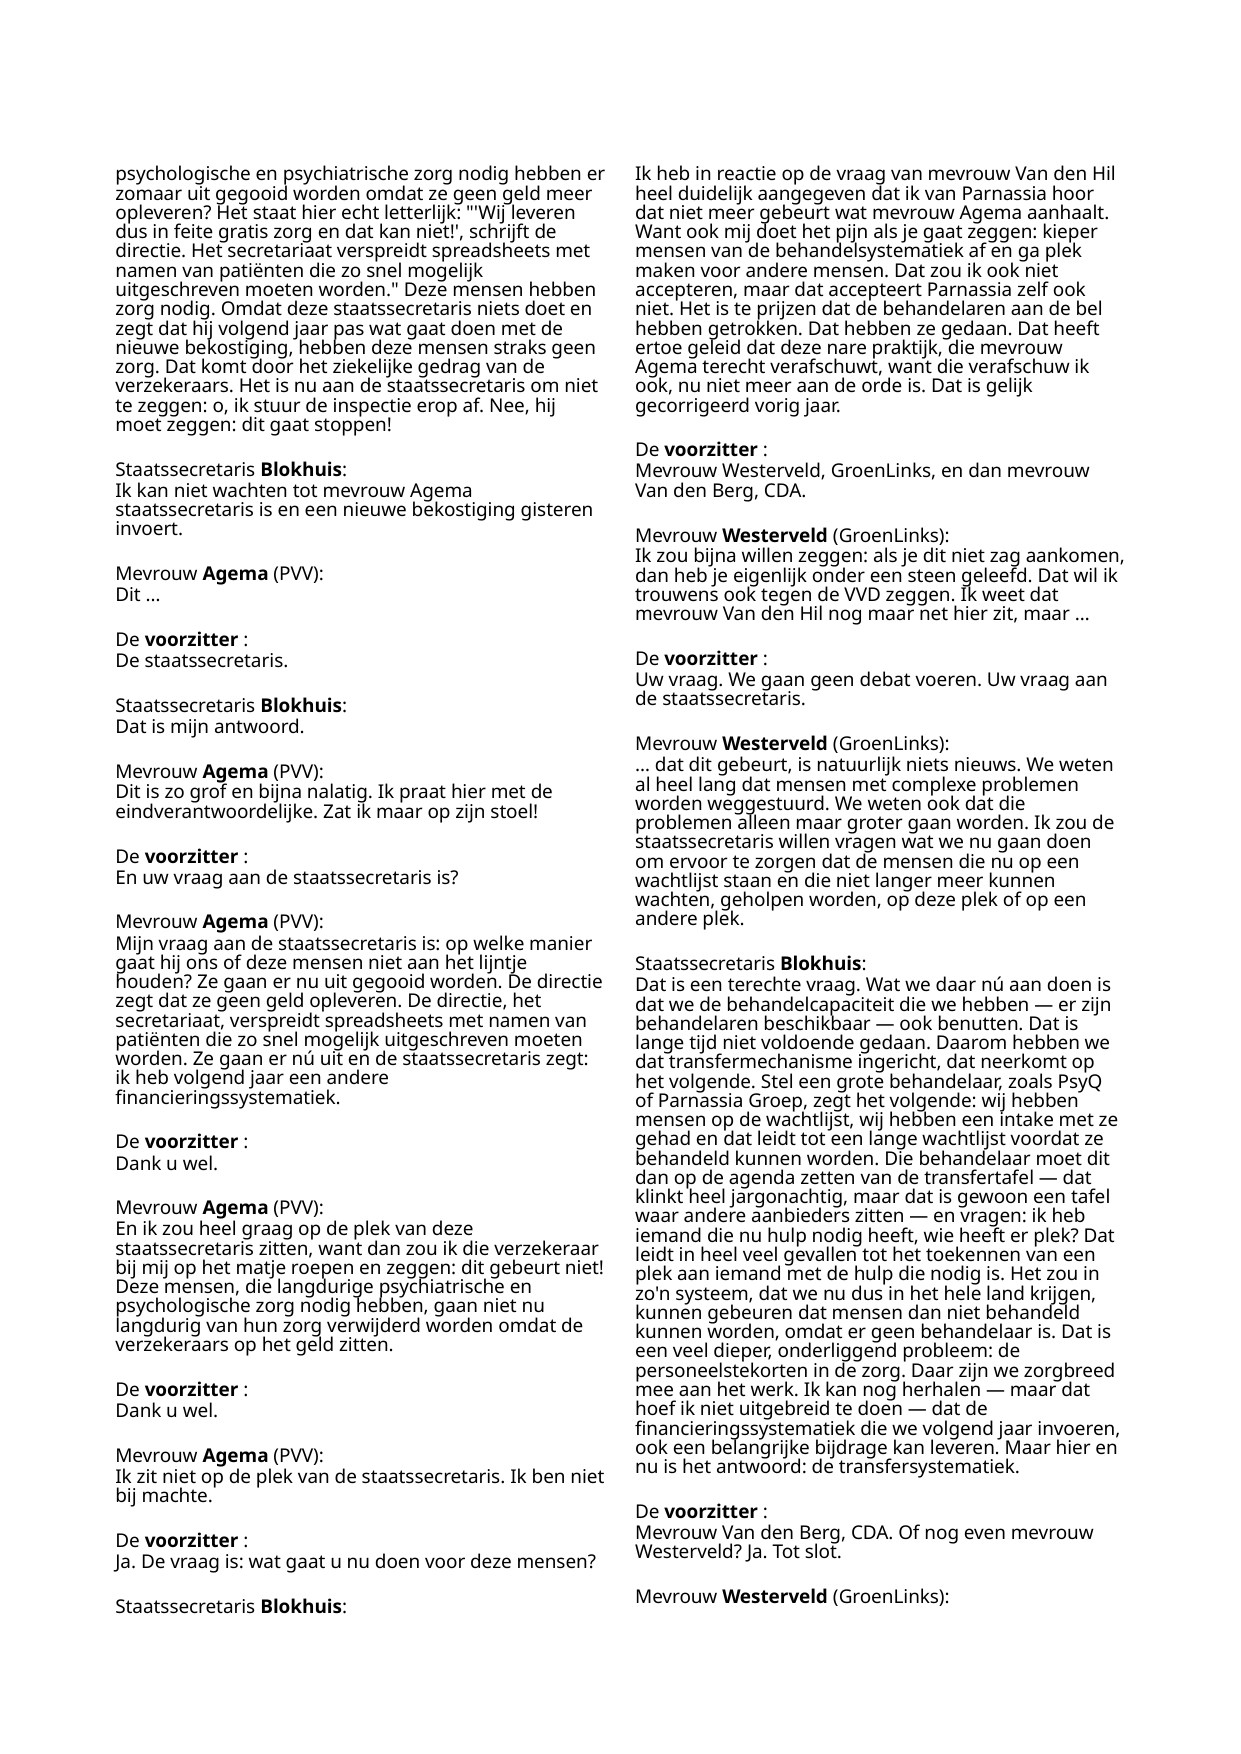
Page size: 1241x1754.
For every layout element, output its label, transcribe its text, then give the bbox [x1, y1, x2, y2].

text De voorzitter : [635, 645, 1125, 671]
text Mevrouw Van den Berg, CDA. Of nog even mevrouw Westerveld? Ja. Tot slot. [635, 1524, 1125, 1562]
text Staatssecretaris Blokhuis: [115, 456, 605, 482]
text De voorzitter : [115, 1376, 605, 1402]
text Uw vraag. We gaan geen debat voeren. Uw vraag aan de staatssecretaris. [635, 671, 1125, 710]
text Dank u wel. [115, 1402, 605, 1421]
text Mevrouw Westerveld (GroenLinks): [635, 1583, 1125, 1609]
text Dit … [115, 586, 605, 605]
text De voorzitter : [635, 437, 1125, 462]
text Staatssecretaris Blokhuis: [115, 1593, 605, 1618]
text Dat is een terechte vraag. Wat we daar nú aan doen is dat we de behandelcapaciteit die we hebben — er zijn behandelaren beschikbaar — ook benutten. Dat is lange tijd niet voldoende gedaan. Daarom hebben we dat transfermechanisme ingericht, dat neerkomt op het volgende. Stel een grote behandelaar, zoals PsyQ of Parnassia Groep, zegt het volgende: wij hebben mensen op de wachtlijst, wij hebben een intake met ze gehad en dat leidt tot een lange wachtlijst voordat ze behandeld kunnen worden. Die behandelaar moet dit dan op de agenda zetten van de transfertafel — dat klinkt heel jargonachtig, maar dat is gewoon een tafel waar andere aanbieders zitten — en vragen: ik heb iemand die nu hulp nodig heeft, wie heeft er plek? Dat leidt in heel veel gevallen tot het toekennen van een plek aan iemand met de hulp die nodig is. Het zou in zo'n systeem, dat we nu dus in het hele land krijgen, kunnen gebeuren dat mensen dan niet behandeld kunnen worden, omdat er geen behandelaar is. Dat is een veel dieper, onderliggend probleem: de personeelstekorten in de zorg. Daar zijn we zorgbreed mee aan het werk. Ik kan nog herhalen — maar dat hoef ik niet uitgebreid te doen — dat de financieringssystematiek die we volgend jaar invoeren, ook een belangrijke bijdrage kan leveren. Maar hier en nu is het antwoord: de transfersystematiek. [635, 976, 1125, 1477]
text Mevrouw Westerveld (GroenLinks): [635, 731, 1125, 756]
text Mevrouw Agema (PVV): [115, 909, 605, 934]
text De voorzitter : [115, 1527, 605, 1553]
text De staatssecretaris. [115, 652, 605, 671]
text psychologische en psychiatrische zorg nodig hebben er zomaar uit gegooid worden omdat ze geen geld meer opleveren? Het staat hier echt letterlijk: "'Wij leveren dus in feite gratis zorg en dat kan niet!', schrijft de directie. Het secretariaat verspreidt spreadsheets met namen van patiënten die zo snel mogelijk uitgeschreven moeten worden." Deze mensen hebben zorg nodig. Omdat deze staatssecretaris niets doet en zegt dat hij volgend jaar pas wat gaat doen met de nieuwe bekostiging, hebben deze mensen straks geen zorg. Dat komt door het ziekelijke gedrag van de verzekeraars. Het is nu aan de staatssecretaris om niet te zeggen: o, ik stuur de inspectie erop af. Nee, hij moet zeggen: dit gaat stoppen! [115, 165, 605, 435]
text Mevrouw Westerveld (GroenLinks): [635, 522, 1125, 547]
text Mevrouw Agema (PVV): [115, 1194, 605, 1220]
text Mevrouw Agema (PVV): [115, 758, 605, 783]
text Ik zit niet op de plek van de staatssecretaris. Ik ben niet bij machte. [115, 1468, 605, 1506]
text … dat dit gebeurt, is natuurlijk niets nieuws. We weten al heel lang dat mensen met complexe problemen worden weggestuurd. We weten ook dat die problemen alleen maar groter gaan worden. Ik zou de staatssecretaris willen vragen wat we nu gaan doen om ervoor te zorgen dat de mensen die nu op een wachtlijst staan en die niet langer meer kunnen wachten, geholpen worden, op deze plek of op een andere plek. [635, 756, 1125, 930]
text Ik kan niet wachten tot mevrouw Agema staatssecretaris is en een nieuwe bekostiging gisteren invoert. [115, 482, 605, 539]
text De voorzitter : [115, 843, 605, 869]
text Mevrouw Agema (PVV): [115, 1442, 605, 1468]
text De voorzitter : [635, 1498, 1125, 1524]
text Ik heb in reactie op de vraag van mevrouw Van den Hil heel duidelijk aangegeven dat ik van Parnassia hoor dat niet meer gebeurt wat mevrouw Agema aanhaalt. Want ook mij doet het pijn als je gaat zeggen: kieper mensen van de behandelsystematiek af en ga plek maken voor andere mensen. Dat zou ik ook niet accepteren, maar dat accepteert Parnassia zelf ook niet. Het is te prijzen dat de behandelaren aan de bel hebben getrokken. Dat hebben ze gedaan. Dat heeft ertoe geleid dat deze nare praktijk, die mevrouw Agema terecht verafschuwt, want die verafschuw ik ook, nu niet meer aan de orde is. Dat is gelijk gecorrigeerd vorig jaar. [635, 165, 1125, 416]
text Dank u wel. [115, 1154, 605, 1174]
text Mijn vraag aan de staatssecretaris is: op welke manier gaat hij ons of deze mensen niet aan het lijntje houden? Ze gaan er nu uit gegooid worden. De directie zegt dat ze geen geld opleveren. De directie, het secretariaat, verspreidt spreadsheets met namen van patiënten die zo snel mogelijk uitgeschreven moeten worden. Ze gaan er nú uit en de staatssecretaris zegt: ik heb volgend jaar een andere financieringssystematiek. [115, 934, 605, 1108]
text Ja. De vraag is: wat gaat u nu doen voor deze mensen? [115, 1553, 605, 1572]
text Staatssecretaris Blokhuis: [635, 951, 1125, 976]
text De voorzitter : [115, 1129, 605, 1154]
text En uw vraag aan de staatssecretaris is? [115, 869, 605, 888]
text Ik zou bijna willen zeggen: als je dit niet zag aankomen, dan heb je eigenlijk onder een steen geleefd. Dat wil ik trouwens ook tegen de VVD zeggen. Ik weet dat mevrouw Van den Hil nog maar net hier zit, maar … [635, 547, 1125, 624]
text Dat is mijn antwoord. [115, 718, 605, 737]
text Dit is zo grof en bijna nalatig. Ik praat hier met de eindverantwoordelijke. Zat ik maar op zijn stoel! [115, 783, 605, 822]
text Mevrouw Westerveld, GroenLinks, en dan mevrouw Van den Berg, CDA. [635, 462, 1125, 501]
text Mevrouw Agema (PVV): [115, 560, 605, 586]
text En ik zou heel graag op de plek van deze staatssecretaris zitten, want dan zou ik die verzekeraar bij mij op het matje roepen en zeggen: dit gebeurt niet! Deze mensen, die langdurige psychiatrische en psychologische zorg nodig hebben, gaan niet nu langdurig van hun zorg verwijderd worden omdat de verzekeraars op het geld zitten. [115, 1220, 605, 1355]
text Staatssecretaris Blokhuis: [115, 692, 605, 718]
text De voorzitter : [115, 626, 605, 652]
